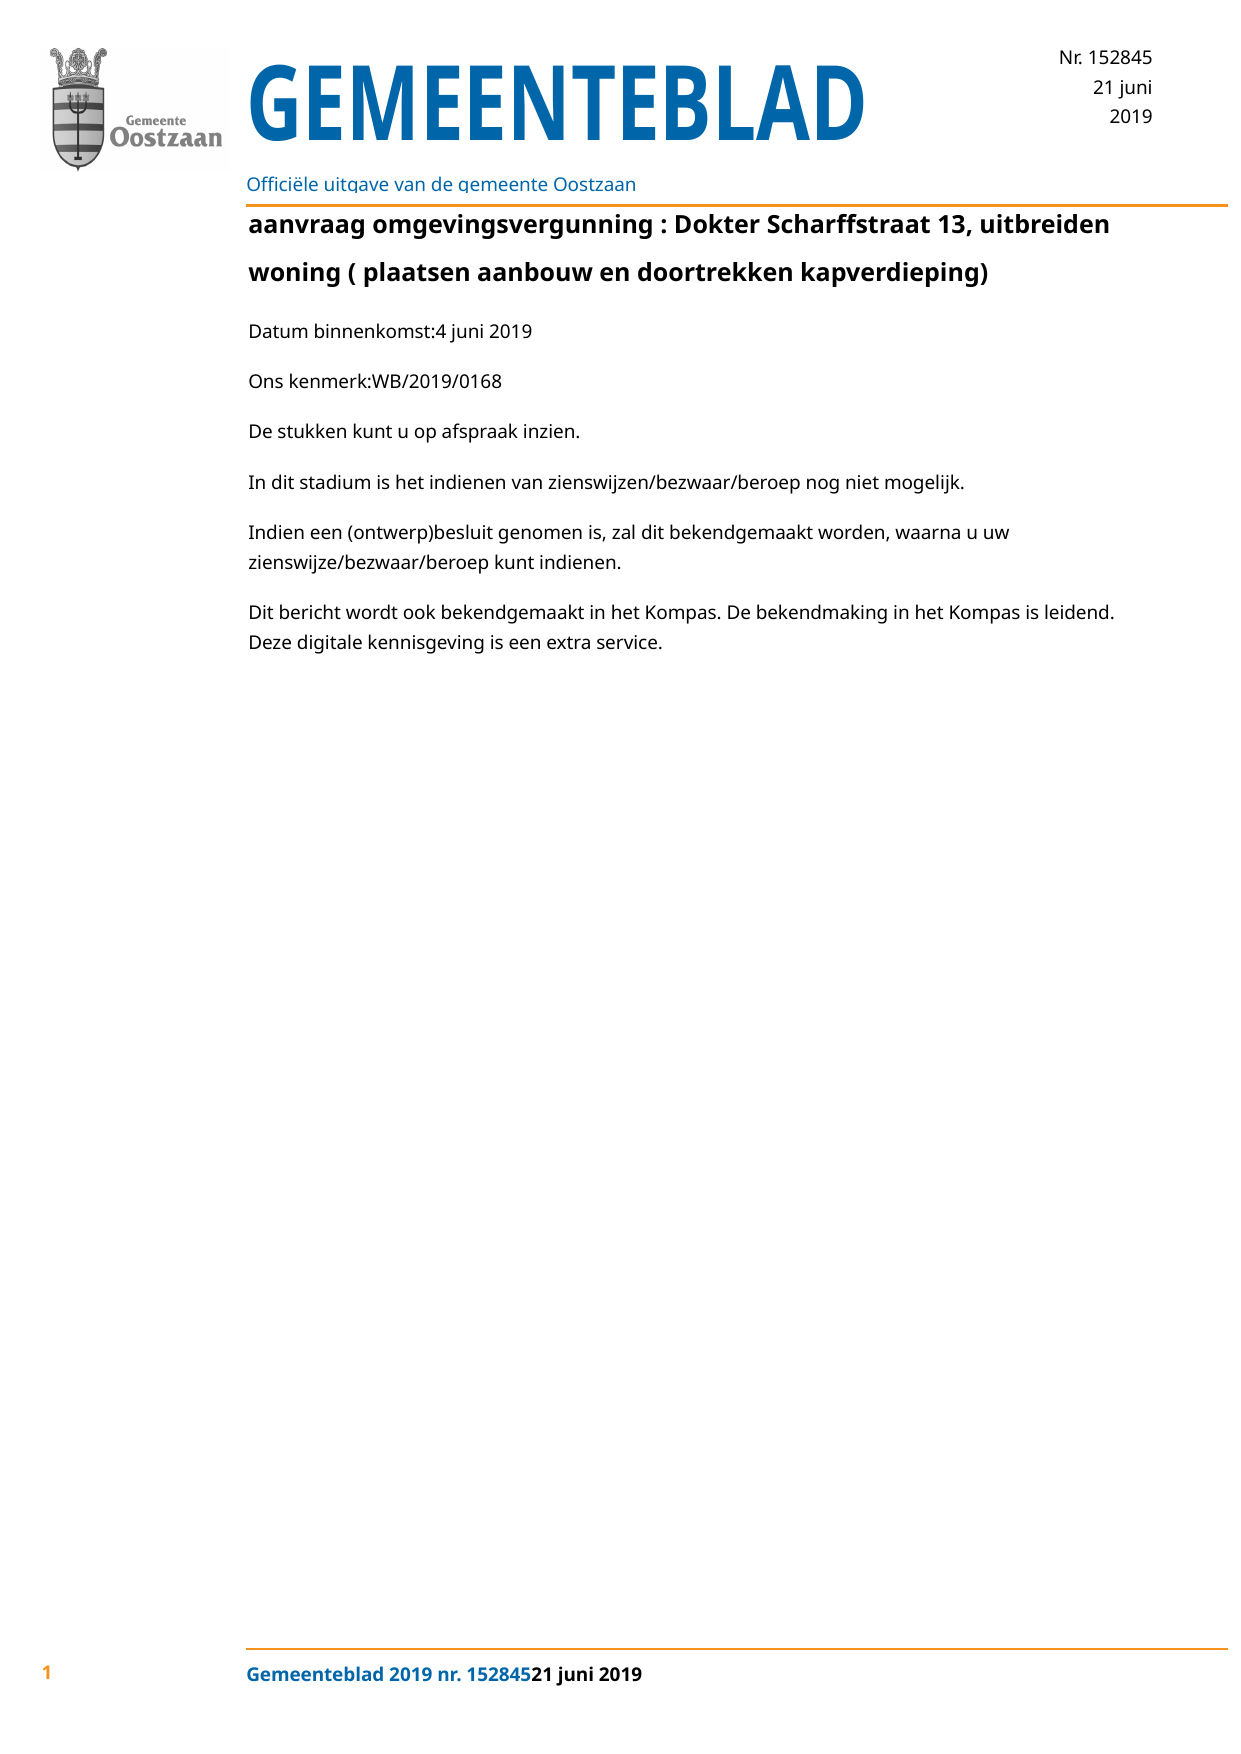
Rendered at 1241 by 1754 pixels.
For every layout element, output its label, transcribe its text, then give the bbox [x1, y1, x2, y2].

text Dit bericht wordt ook bekendgemaakt in het Kompas. De bekendmaking in het Kompas is leidend. Deze digitale kennisgeving is een extra service. [248, 599, 1152, 655]
text Ons kenmerk:WB/2019/0168 [248, 368, 1152, 394]
text Indien een (ontwerp)besluit genomen is, zal dit bekendgemaakt worden, waarna u uw zienswijze/bezwaar/beroep kunt indienen. [248, 519, 1152, 575]
text aanvraag omgevingsvergunning : Dokter Scharffstraat 13, uitbreiden woning ( plaatsen aanbouw en doortrekken kapverdieping) [248, 207, 1152, 288]
text De stukken kunt u op afspraak inzien. [248, 419, 1152, 444]
picture [41, 47, 231, 172]
text In dit stadium is het indienen van zienswijzen/bezwaar/beroep nog niet mogelijk. [248, 469, 1152, 495]
text Datum binnenkomst:4 juni 2019 [248, 318, 1152, 344]
